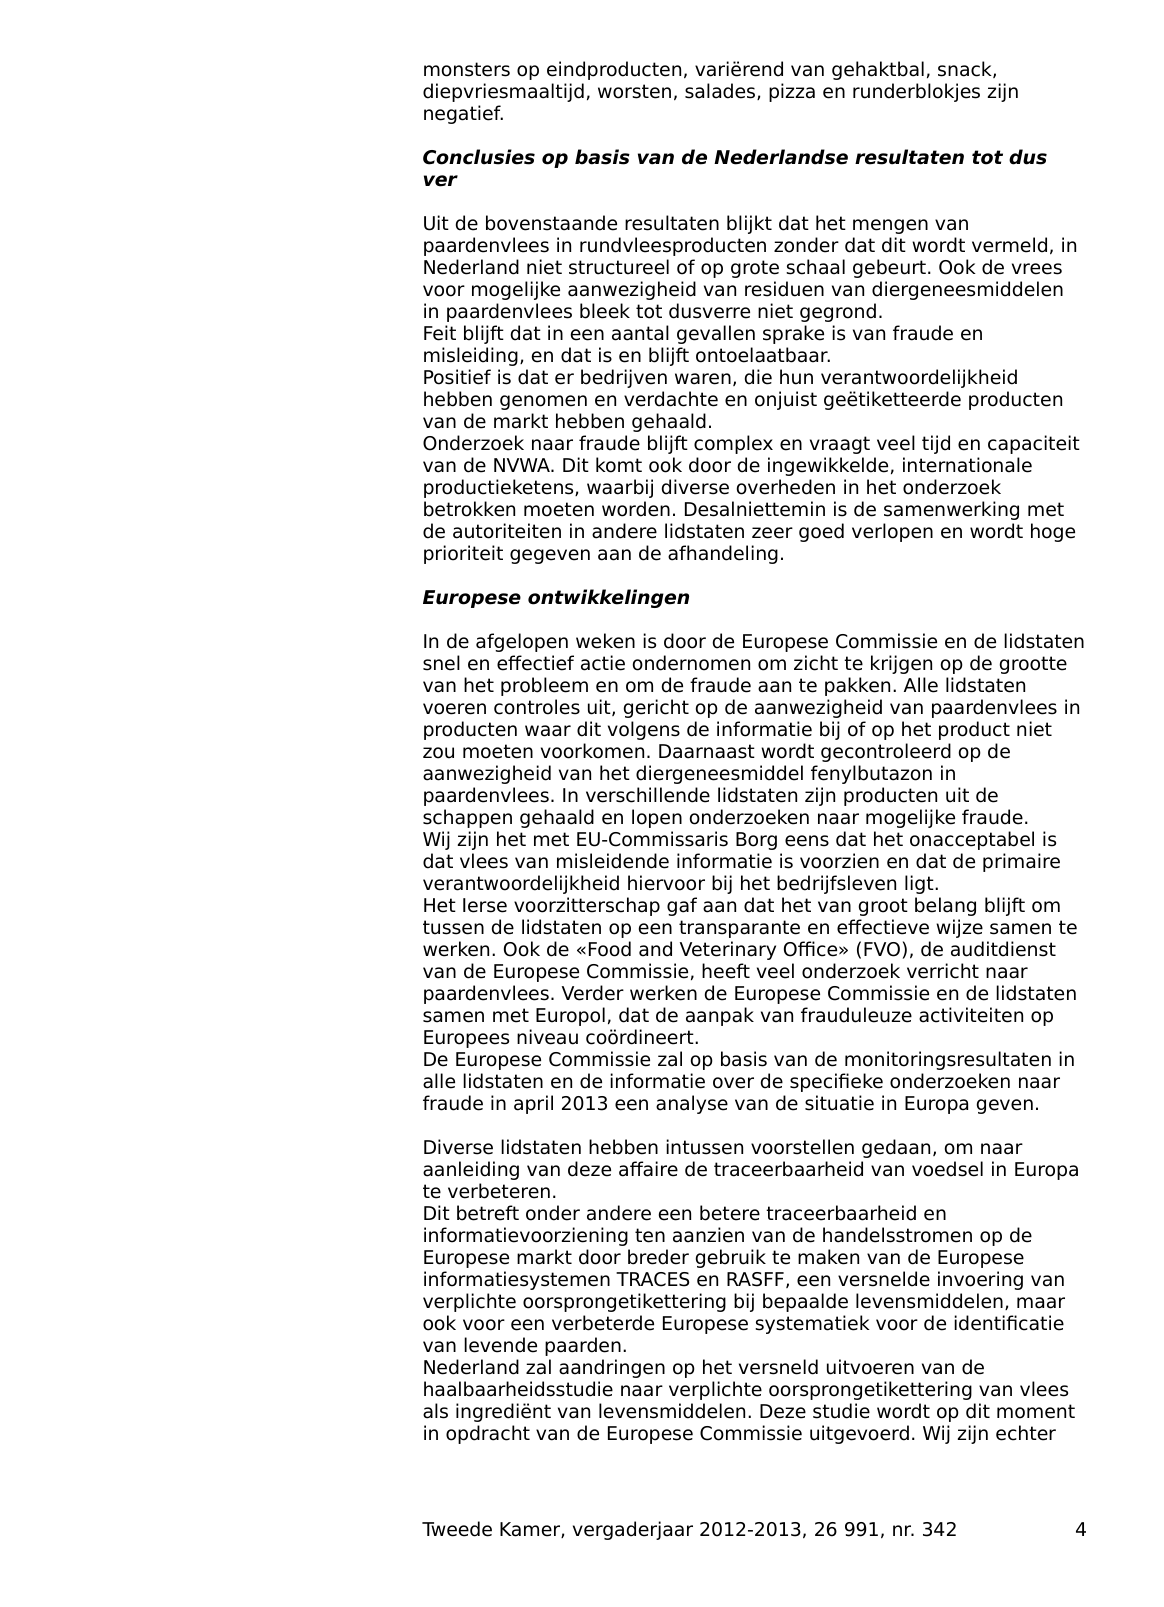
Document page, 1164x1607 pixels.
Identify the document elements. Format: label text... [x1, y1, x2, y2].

text Dit betreft onder andere een betere traceerbaarheid en informatievoorziening ten aanzien van de handelsstromen op de Europese markt door breder gebruik te maken van de Europese informatiesystemen TRACES en RASFF, een versnelde invoering van verplichte oorsprongetikettering bij bepaalde levensmiddelen, maar ook voor een verbeterde Europese systematiek voor de identificatie van levende paarden. [422, 1203, 1087, 1357]
text Het Ierse voorzitterschap gaf aan dat het van groot belang blijft om tussen de lidstaten op een transparante en effectieve wijze samen te werken. Ook de «Food and Veterinary Office» (FVO), de auditdienst van de Europese Commissie, heeft veel onderzoek verricht naar paardenvlees. Verder werken de Europese Commissie en de lidstaten samen met Europol, dat de aanpak van frauduleuze activiteiten op Europees niveau coördineert. [422, 895, 1087, 1049]
subtitle Conclusies op basis van de Nederlandse resultaten tot dus ver [422, 147, 1087, 191]
text Diverse lidstaten hebben intussen voorstellen gedaan, om naar aanleiding van deze affaire de traceerbaarheid van voedsel in Europa te verbeteren. [422, 1137, 1087, 1203]
text Positief is dat er bedrijven waren, die hun verantwoordelijkheid hebben genomen en verdachte en onjuist geëtiketteerde producten van de markt hebben gehaald. [422, 367, 1087, 433]
text De Europese Commissie zal op basis van de monitoringsresultaten in alle lidstaten en de informatie over de specifieke onderzoeken naar fraude in april 2013 een analyse van de situatie in Europa geven. [422, 1049, 1087, 1115]
text Feit blijft dat in een aantal gevallen sprake is van fraude en misleiding, en dat is en blijft ontoelaatbaar. [422, 323, 1087, 367]
text Onderzoek naar fraude blijft complex en vraagt veel tijd en capaciteit van de NVWA. Dit komt ook door de ingewikkelde, internationale productieketens, waarbij diverse overheden in het onderzoek betrokken moeten worden. Desalniettemin is de samenwerking met de autoriteiten in andere lidstaten zeer goed verlopen en wordt hoge prioriteit gegeven aan de afhandeling. [422, 433, 1087, 565]
text Uit de bovenstaande resultaten blijkt dat het mengen van paardenvlees in rundvleesproducten zonder dat dit wordt vermeld, in Nederland niet structureel of op grote schaal gebeurt. Ook de vrees voor mogelijke aanwezigheid van residuen van diergeneesmiddelen in paardenvlees bleek tot dusverre niet gegrond. [422, 213, 1087, 323]
text In de afgelopen weken is door de Europese Commissie en de lidstaten snel en effectief actie ondernomen om zicht te krijgen op de grootte van het probleem en om de fraude aan te pakken. Alle lidstaten voeren controles uit, gericht op de aanwezigheid van paardenvlees in producten waar dit volgens de informatie bij of op het product niet zou moeten voorkomen. Daarnaast wordt gecontroleerd op de aanwezigheid van het diergeneesmiddel fenylbutazon in paardenvlees. In verschillende lidstaten zijn producten uit de schappen gehaald en lopen onderzoeken naar mogelijke fraude. [422, 631, 1087, 829]
text Nederland zal aandringen op het versneld uitvoeren van de haalbaarheidsstudie naar verplichte oorsprongetikettering van vlees als ingrediënt van levensmiddelen. Deze studie wordt op dit moment in opdracht van de Europese Commissie uitgevoerd. Wij zijn echter [422, 1357, 1087, 1445]
text monsters op eindproducten, variërend van gehaktbal, snack, diepvriesmaaltijd, worsten, salades, pizza en runderblokjes zijn negatief. [422, 59, 1087, 125]
subtitle Europese ontwikkelingen [422, 587, 1087, 609]
text Wij zijn het met EU-Commissaris Borg eens dat het onacceptabel is dat vlees van misleidende informatie is voorzien en dat de primaire verantwoordelijkheid hiervoor bij het bedrijfsleven ligt. [422, 829, 1087, 895]
